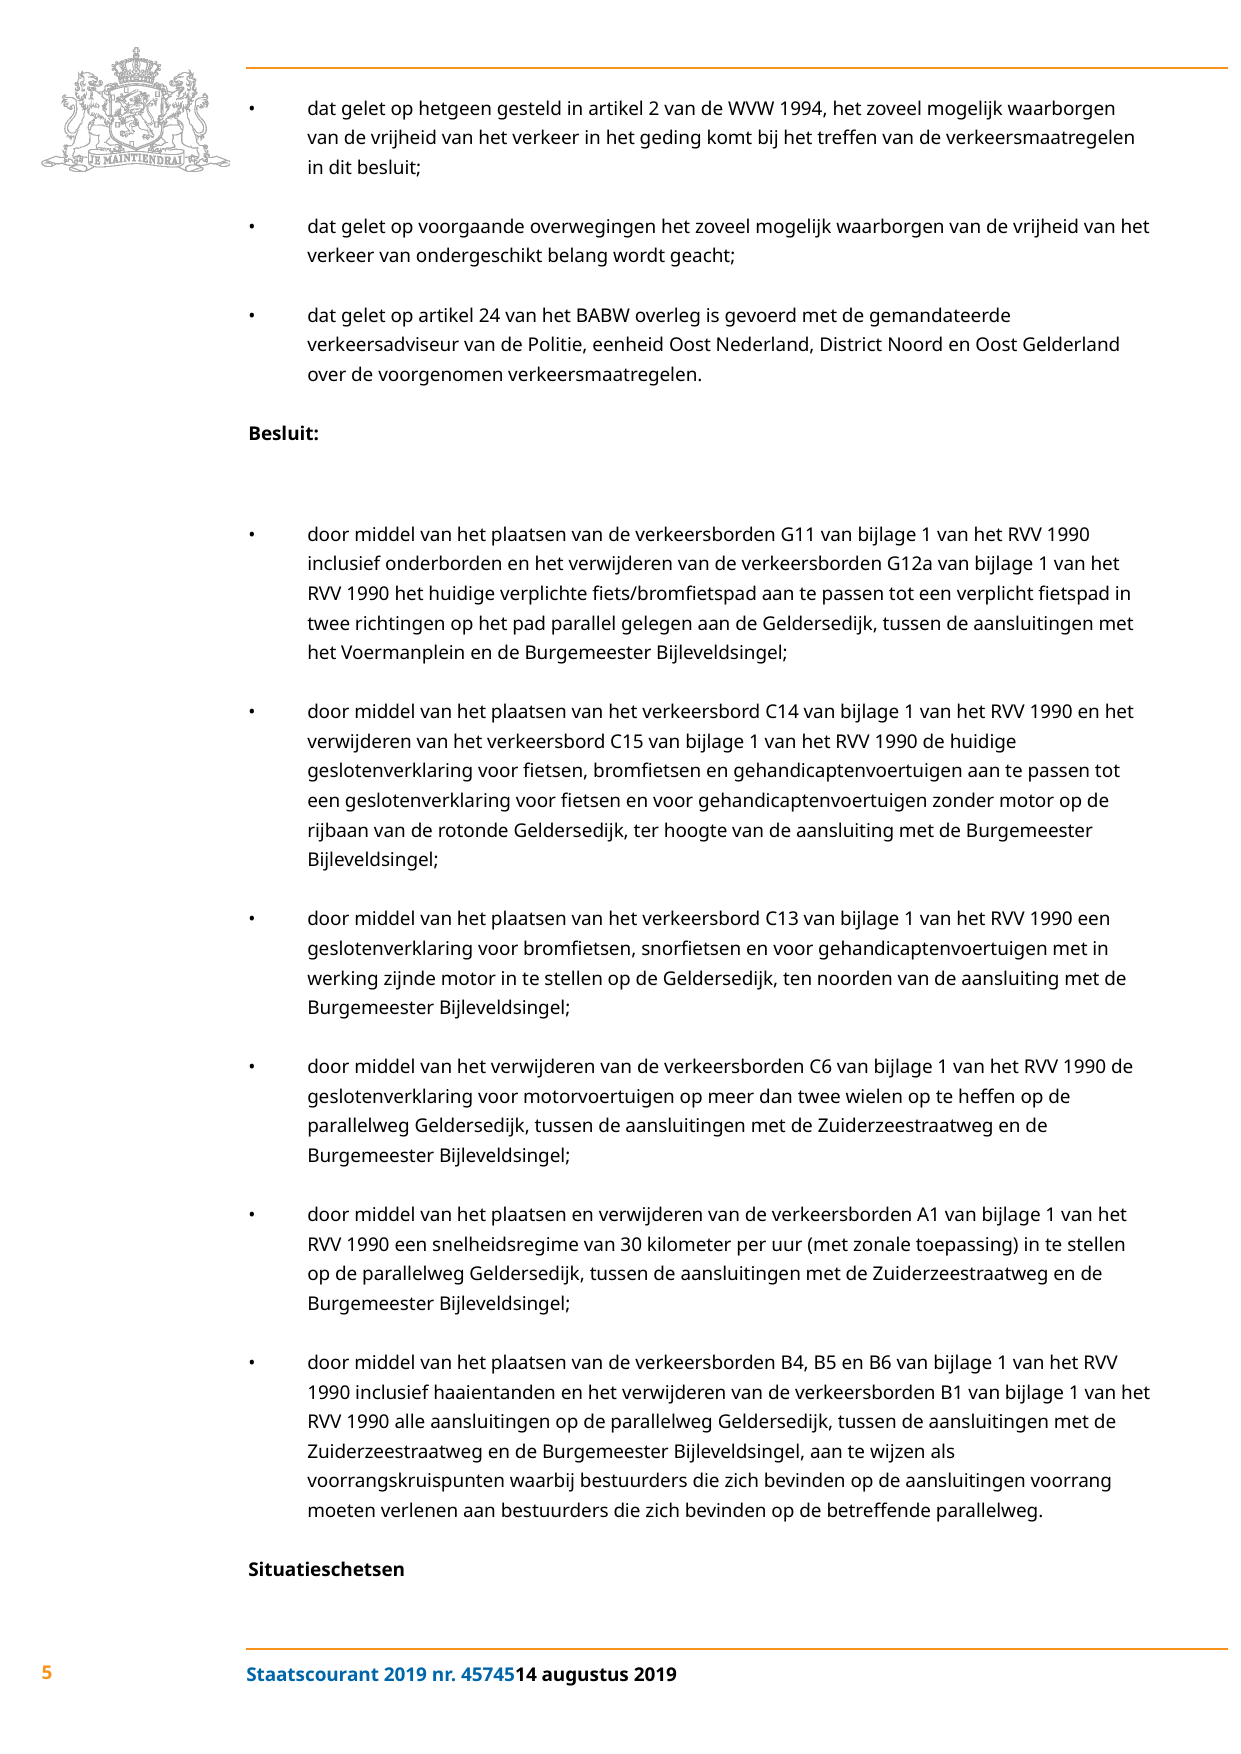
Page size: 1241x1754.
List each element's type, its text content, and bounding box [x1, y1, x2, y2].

text Besluit: [248, 420, 1152, 446]
picture [41, 47, 231, 172]
list door middel van het plaatsen van de verkeersborden G11 van bijlage 1 van het RVV 1990 inclusief onderborden en het verwijderen van de verkeersborden G12a van bijlage 1 van het RVV 1990 het huidige verplichte fiets/bromfietspad aan te passen tot een verplicht fietspad in twee richtingen op het pad parallel gelegen aan de Geldersedijk, tussen de aansluitingen met het Voermanplein en de Burgemeester Bijleveldsingel; [248, 521, 1152, 665]
list door middel van het plaatsen en verwijderen van de verkeersborden A1 van bijlage 1 van het RVV 1990 een snelheidsregime van 30 kilometer per uur (met zonale toepassing) in te stellen op de parallelweg Geldersedijk, tussen de aansluitingen met de Zuiderzeestraatweg en de Burgemeester Bijleveldsingel; [248, 1201, 1152, 1316]
list door middel van het verwijderen van de verkeersborden C6 van bijlage 1 van het RVV 1990 de geslotenverklaring voor motorvoertuigen op meer dan twee wielen op te heffen op de parallelweg Geldersedijk, tussen de aansluitingen met de Zuiderzeestraatweg en de Burgemeester Bijleveldsingel; [248, 1053, 1152, 1168]
list door middel van het plaatsen van het verkeersbord C13 van bijlage 1 van het RVV 1990 een geslotenverklaring voor bromfietsen, snorfietsen en voor gehandicaptenvoertuigen met in werking zijnde motor in te stellen op de Geldersedijk, ten noorden van de aansluiting met de Burgemeester Bijleveldsingel; [248, 906, 1152, 1020]
list dat gelet op artikel 24 van het BABW overleg is gevoerd met de gemandateerde verkeersadviseur van de Politie, eenheid Oost Nederland, District Noord en Oost Gelderland over de voorgenomen verkeersmaatregelen. [248, 302, 1152, 387]
list dat gelet op voorgaande overwegingen het zoveel mogelijk waarborgen van de vrijheid van het verkeer van ondergeschikt belang wordt geacht; [248, 213, 1152, 268]
list door middel van het plaatsen van de verkeersborden B4, B5 en B6 van bijlage 1 van het RVV 1990 inclusief haaientanden en het verwijderen van de verkeersborden B1 van bijlage 1 van het RVV 1990 alle aansluitingen op de parallelweg Geldersedijk, tussen de aansluitingen met de Zuiderzeestraatweg en de Burgemeester Bijleveldsingel, aan te wijzen als voorrangskruispunten waarbij bestuurders die zich bevinden op de aansluitingen voorrang moeten verlenen aan bestuurders die zich bevinden op de betreffende parallelweg. [248, 1349, 1152, 1523]
list door middel van het plaatsen van het verkeersbord C14 van bijlage 1 van het RVV 1990 en het verwijderen van het verkeersbord C15 van bijlage 1 van het RVV 1990 de huidige geslotenverklaring voor fietsen, bromfietsen en gehandicaptenvoertuigen aan te passen tot een geslotenverklaring voor fietsen en voor gehandicaptenvoertuigen zonder motor op de rijbaan van de rotonde Geldersedijk, ter hoogte van de aansluiting met de Burgemeester Bijleveldsingel; [248, 698, 1152, 872]
list dat gelet op hetgeen gesteld in artikel 2 van de WVW 1994, het zoveel mogelijk waarborgen van de vrijheid van het verkeer in het geding komt bij het treffen van de verkeersmaatregelen in dit besluit; [248, 95, 1152, 180]
text Situatieschetsen [248, 1556, 1152, 1582]
